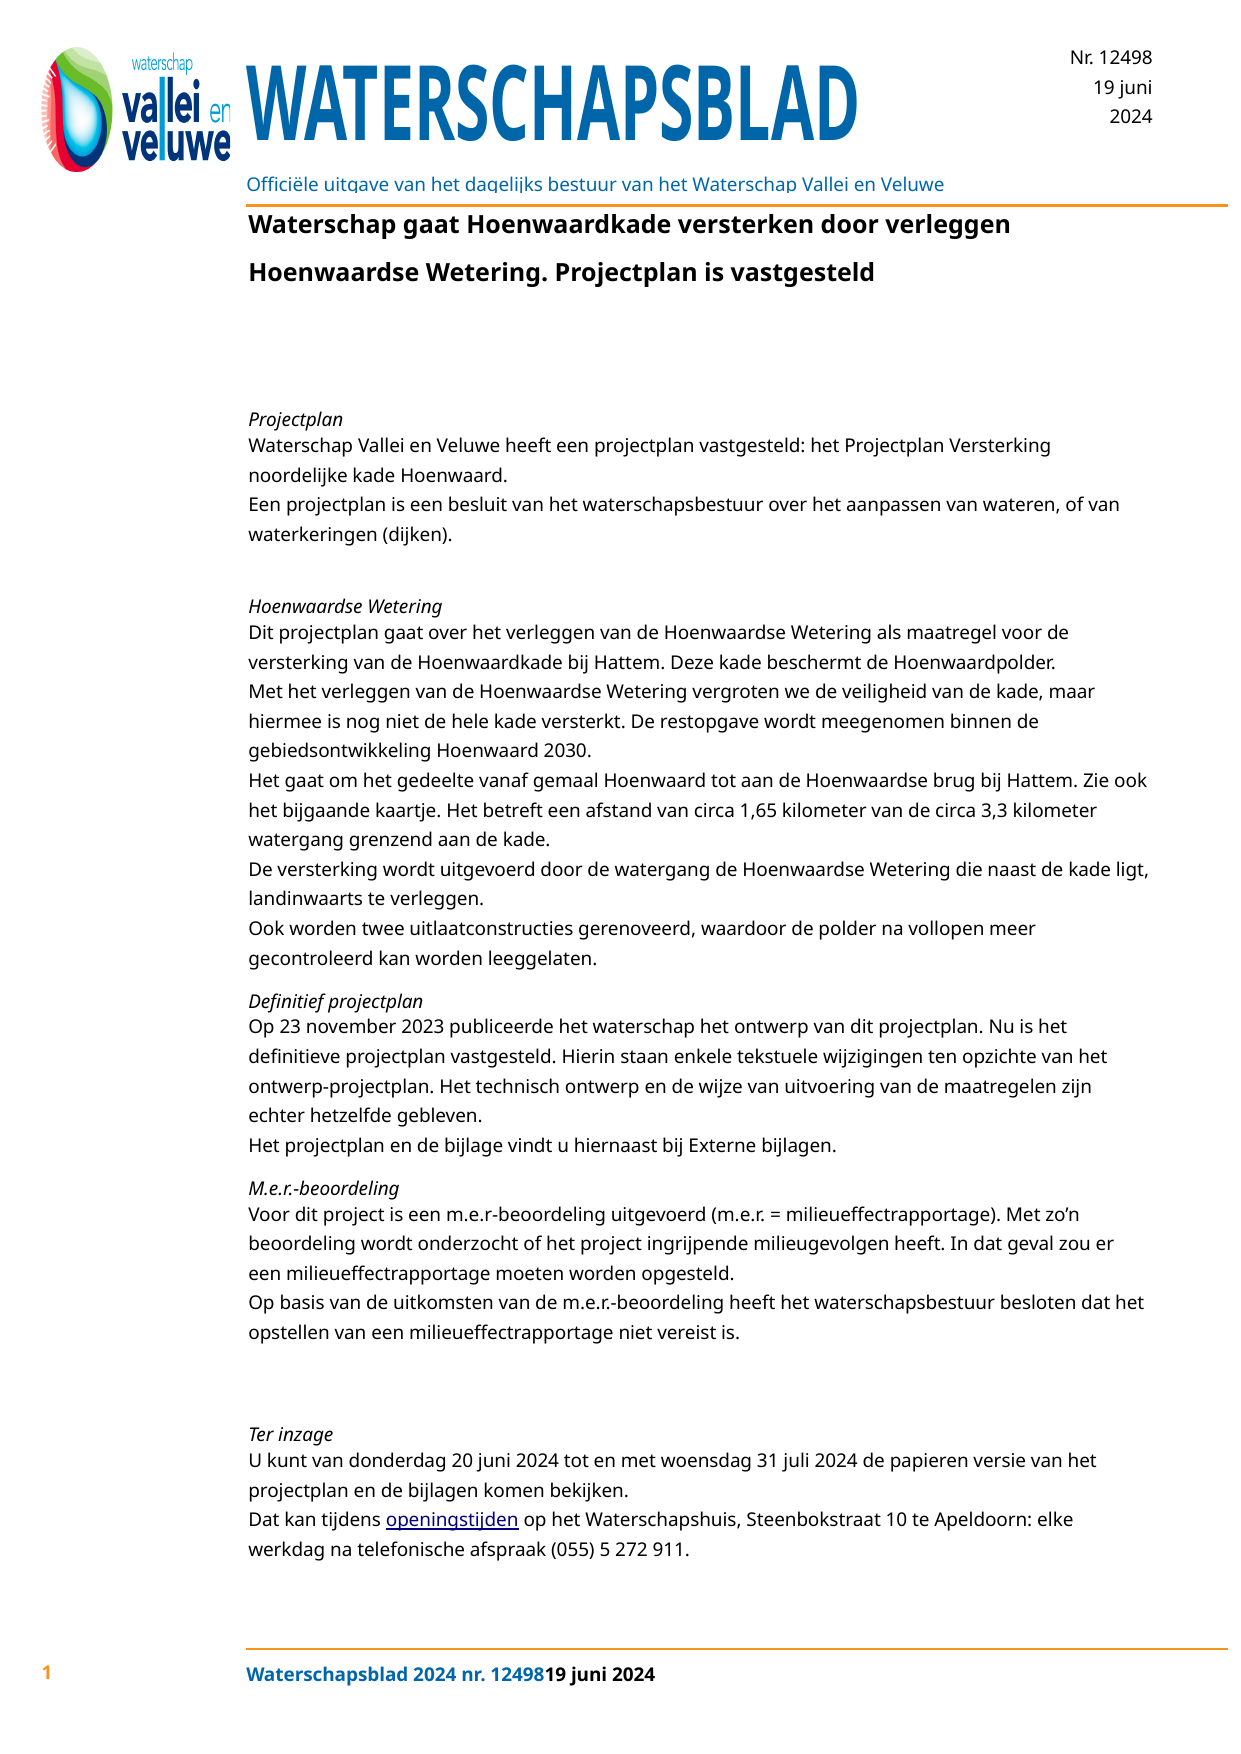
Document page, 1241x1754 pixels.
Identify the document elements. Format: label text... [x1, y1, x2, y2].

text U kunt van donderdag 20 juni 2024 tot en met woensdag 31 juli 2024 de papieren versie van het projectplan en de bijlagen komen bekijken. [248, 1447, 1152, 1502]
text Het gaat om het gedeelte vanaf gemaal Hoenwaard tot aan de Hoenwaardse brug bij Hattem. Zie ook het bijgaande kaartje. Het betreft een afstand van circa 1,65 kilometer van de circa 3,3 kilometer watergang grenzend aan de kade. [248, 767, 1152, 852]
text Met het verleggen van de Hoenwaardse Wetering vergroten we de veiligheid van de kade, maar hiermee is nog niet de hele kade versterkt. De restopgave wordt meegenomen binnen de gebiedsontwikkeling Hoenwaard 2030. [248, 678, 1152, 763]
text Dat kan tijdens openingstijden op het Waterschapshuis, Steenbokstraat 10 te Apeldoorn: elke werkdag na telefonische afspraak (055) 5 272 911. [248, 1506, 1152, 1562]
text Een projectplan is een besluit van het waterschapsbestuur over het aanpassen van wateren, of van [248, 491, 1152, 517]
text De versterking wordt uitgevoerd door de watergang de Hoenwaardse Wetering die naast de kade ligt, landinwaarts te verleggen. [248, 856, 1152, 911]
text Waterschap Vallei en Veluwe heeft een projectplan vastgesteld: het Projectplan Versterking noordelijke kade Hoenwaard. [248, 432, 1152, 487]
text Hoenwaardse Wetering [248, 594, 1152, 619]
text Het projectplan en de bijlage vindt u hiernaast bij Externe bijlagen. [248, 1132, 1152, 1158]
text Op 23 november 2023 publiceerde het waterschap het ontwerp van dit projectplan. Nu is het definitieve projectplan vastgesteld. Hierin staan enkele tekstuele wijzigingen ten opzichte van het ontwerp-projectplan. Het technisch ontwerp en de wijze van uitvoering van de maatregelen zijn echter hetzelfde gebleven. [248, 1014, 1152, 1128]
text Ook worden twee uitlaatconstructies gerenoveerd, waardoor de polder na vollopen meer gecontroleerd kan worden leeggelaten. [248, 915, 1152, 971]
text Waterschap gaat Hoenwaardkade versterken door verleggen Hoenwaardse Wetering. Projectplan is vastgesteld [248, 207, 1152, 288]
text Op basis van de uitkomsten van de m.e.r.-beoordeling heeft het waterschapsbestuur besloten dat het opstellen van een milieueffectrapportage niet vereist is. [248, 1289, 1152, 1345]
text Projectplan [248, 406, 1152, 432]
text Voor dit project is een m.e.r-beoordeling uitgevoerd (m.e.r. = milieueffectrapportage). Met zo’n beoordeling wordt onderzocht of het project ingrijpende milieugevolgen heeft. In dat geval zou er een milieueffectrapportage moeten worden opgesteld. [248, 1201, 1152, 1286]
text Definitief projectplan [248, 988, 1152, 1014]
text waterkeringen (dijken). [248, 521, 1152, 547]
picture [41, 47, 231, 172]
text M.e.r.-beoordeling [248, 1175, 1152, 1201]
text Dit projectplan gaat over het verleggen van de Hoenwaardse Wetering als maatregel voor de versterking van de Hoenwaardkade bij Hattem. Deze kade beschermt de Hoenwaardpolder. [248, 619, 1152, 675]
text Ter inzage [248, 1421, 1152, 1447]
